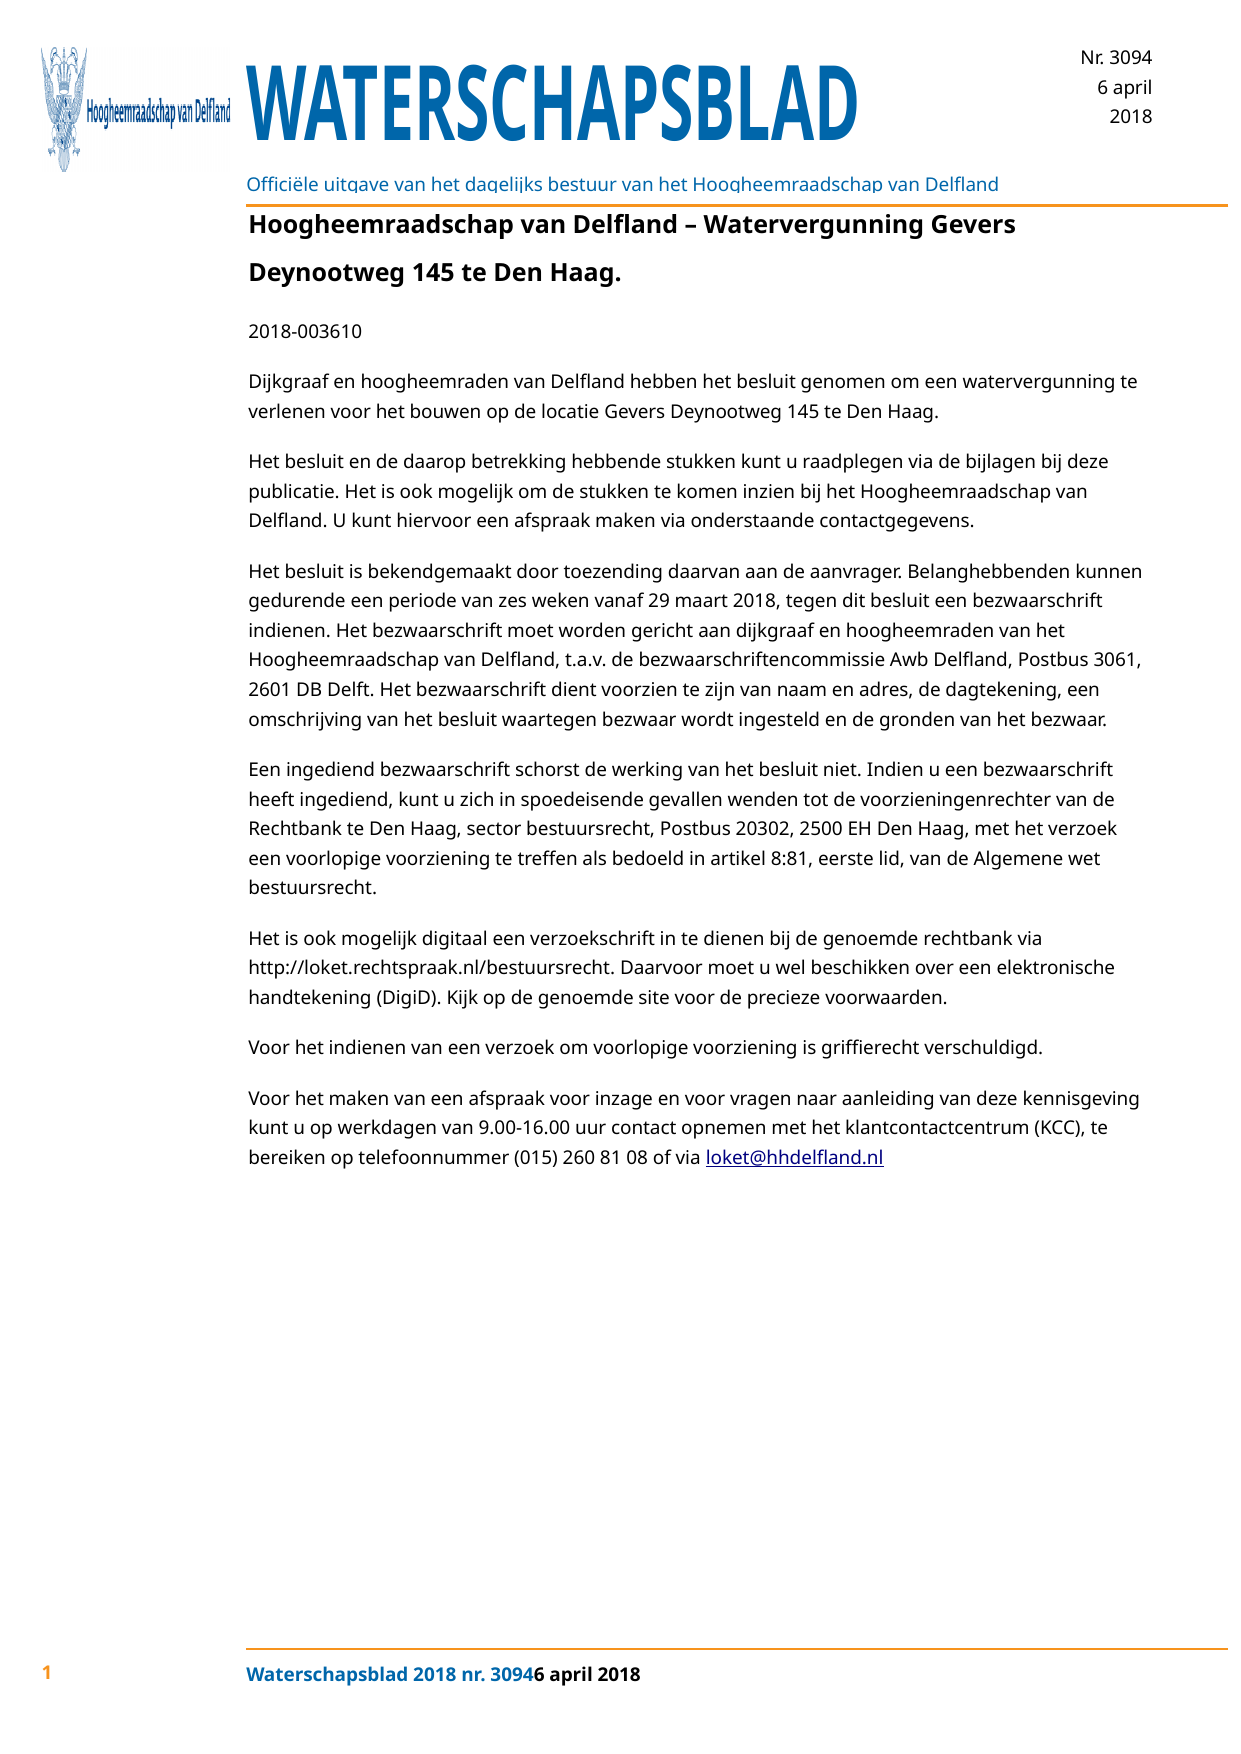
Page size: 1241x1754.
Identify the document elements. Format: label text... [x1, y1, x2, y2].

text Het besluit en de daarop betrekking hebbende stukken kunt u raadplegen via de bijlagen bij deze publicatie. Het is ook mogelijk om de stukken te komen inzien bij het Hoogheemraadschap van Delfland. U kunt hiervoor een afspraak maken via onderstaande contactgegevens. [248, 448, 1152, 533]
text Voor het maken van een afspraak voor inzage en voor vragen naar aanleiding van deze kennisgeving kunt u op werkdagen van 9.00-16.00 uur contact opnemen met het klantcontactcentrum (KCC), te bereiken op telefoonnummer (015) 260 81 08 of via loket@hhdelfland.nl [248, 1085, 1152, 1170]
text Voor het indienen van een verzoek om voorlopige voorziening is griffierecht verschuldigd. [248, 1034, 1152, 1060]
text 2018-003610 [248, 318, 1152, 344]
text Dijkgraaf en hoogheemraden van Delfland hebben het besluit genomen om een watervergunning te verlenen voor het bouwen op de locatie Gevers Deynootweg 145 te Den Haag. [248, 368, 1152, 424]
text Het is ook mogelijk digitaal een verzoekschrift in te dienen bij de genoemde rechtbank via http://loket.rechtspraak.nl/bestuursrecht. Daarvoor moet u wel beschikken over een elektronische handtekening (DigiD). Kijk op de genoemde site voor de precieze voorwaarden. [248, 925, 1152, 1010]
text Een ingediend bezwaarschrift schorst de werking van het besluit niet. Indien u een bezwaarschrift heeft ingediend, kunt u zich in spoedeisende gevallen wenden tot de voorzieningenrechter van de Rechtbank te Den Haag, sector bestuursrecht, Postbus 20302, 2500 EH Den Haag, met het verzoek een voorlopige voorziening te treffen als bedoeld in artikel 8:81, eerste lid, van de Algemene wet bestuursrecht. [248, 756, 1152, 900]
text Het besluit is bekendgemaakt door toezending daarvan aan de aanvrager. Belanghebbenden kunnen gedurende een periode van zes weken vanaf 29 maart 2018, tegen dit besluit een bezwaarschrift indienen. Het bezwaarschrift moet worden gericht aan dijkgraaf en hoogheemraden van het Hoogheemraadschap van Delfland, t.a.v. de bezwaarschriftencommissie Awb Delfland, Postbus 3061, 2601 DB Delft. Het bezwaarschrift dient voorzien te zijn van naam en adres, de dagtekening, een omschrijving van het besluit waartegen bezwaar wordt ingesteld en de gronden van het bezwaar. [248, 558, 1152, 732]
picture [41, 47, 231, 172]
text Hoogheemraadschap van Delfland – Watervergunning Gevers Deynootweg 145 te Den Haag. [248, 207, 1152, 288]
